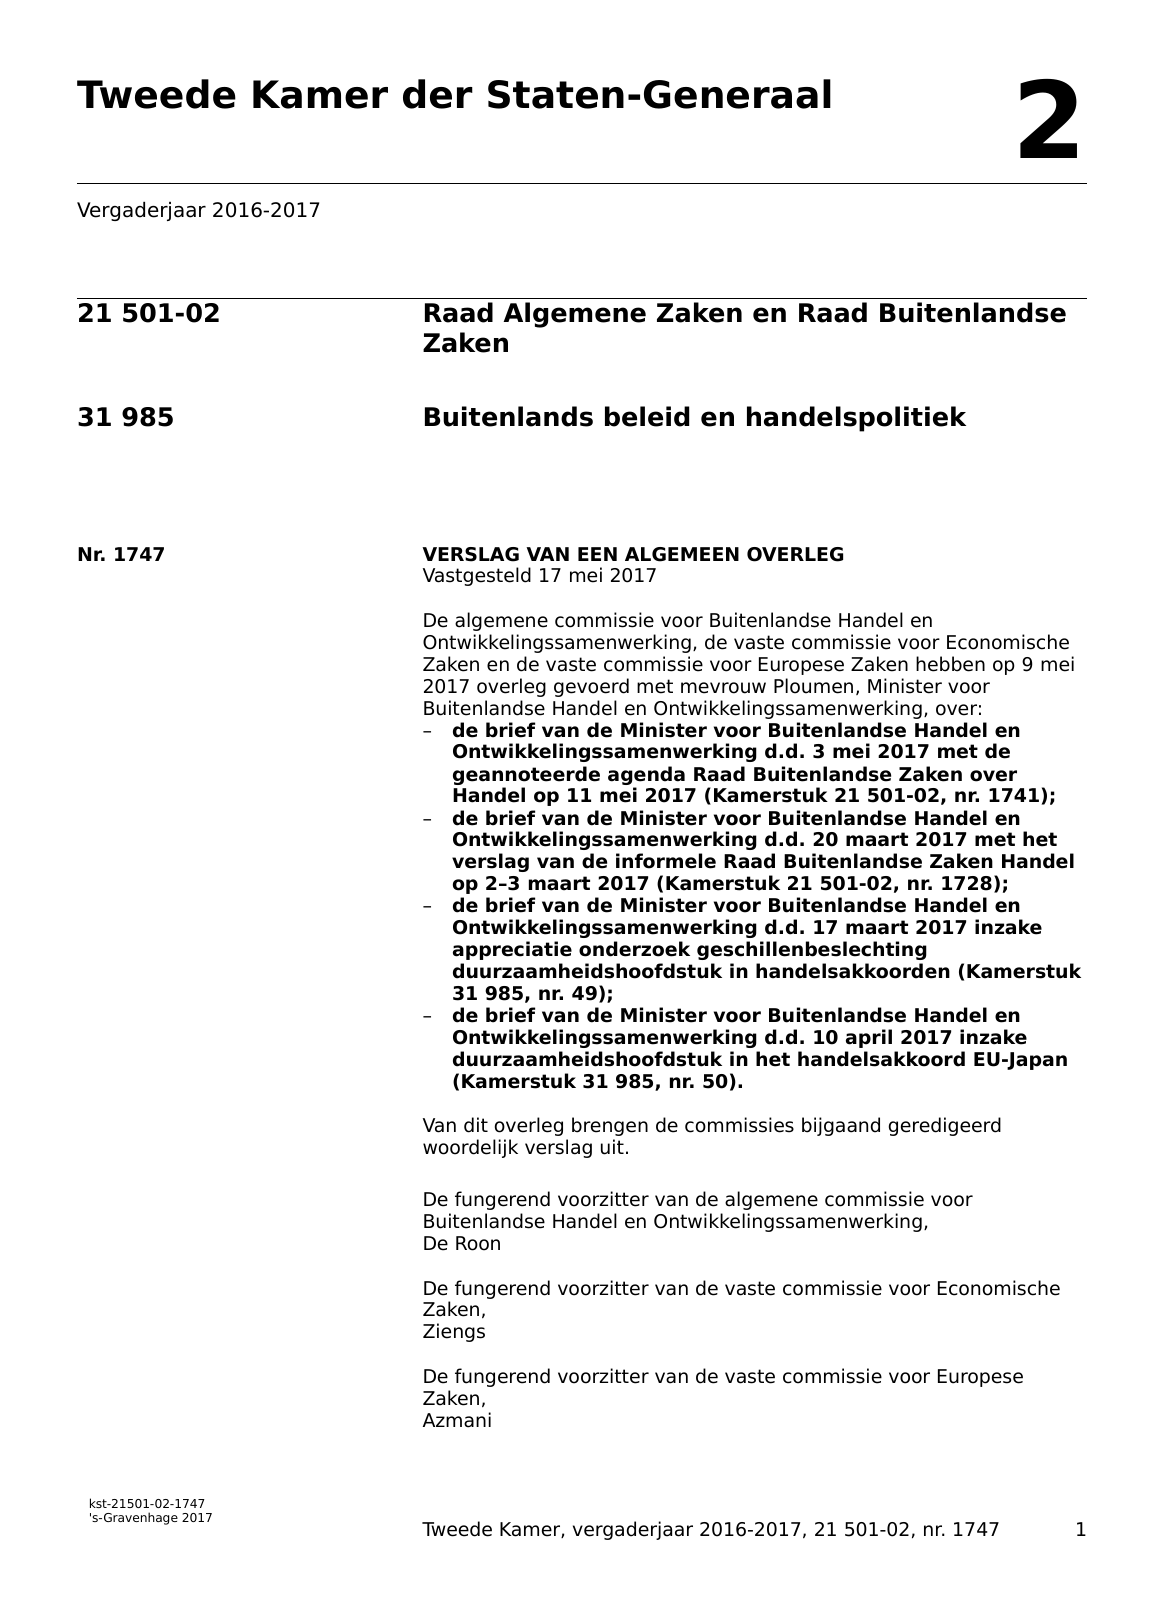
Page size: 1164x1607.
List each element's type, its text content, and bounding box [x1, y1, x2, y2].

text Vastgesteld 17 mei 2017 [422, 565, 1087, 587]
text De algemene commissie voor Buitenlandse Handel en Ontwikkelingssamenwerking, de vaste commissie voor Economische Zaken en de vaste commissie voor Europese Zaken hebben op 9 mei 2017 overleg gevoerd met mevrouw Ploumen, Minister voor Buitenlandse Handel en Ontwikkelingssamenwerking, over: [422, 609, 1087, 719]
text – de brief van de Minister voor Buitenlandse Handel en Ontwikkelingssamenwerking d.d. 10 april 2017 inzake duurzaamheidshoofdstuk in het handelsakkoord EU-Japan (Kamerstuk 31 985, nr. 50). [422, 1005, 1087, 1093]
text – de brief van de Minister voor Buitenlandse Handel en Ontwikkelingssamenwerking d.d. 17 maart 2017 inzake appreciatie onderzoek geschillenbeslechting duurzaamheidshoofdstuk in handelsakkoorden (Kamerstuk 31 985, nr. 49); [422, 895, 1087, 1005]
text – de brief van de Minister voor Buitenlandse Handel en Ontwikkelingssamenwerking d.d. 3 mei 2017 met de geannoteerde agenda Raad Buitenlandse Zaken over Handel op 11 mei 2017 (Kamerstuk 21 501-02, nr. 1741); [422, 719, 1087, 807]
text Van dit overleg brengen de commissies bijgaand geredigeerd woordelijk verslag uit. [422, 1115, 1087, 1159]
text kst-21501-02-1747 [88, 1497, 323, 1511]
text De fungerend voorzitter van de algemene commissie voor Buitenlandse Handel en Ontwikkelingssamenwerking, De Roon [422, 1189, 1087, 1255]
table_header Tweede Kamer der Staten-Generaal [77, 59, 886, 183]
text De fungerend voorzitter van de vaste commissie voor Europese Zaken, Azmani [422, 1366, 1087, 1431]
subtitle Nr. 1747 VERSLAG VAN EEN ALGEMEEN OVERLEG [77, 543, 1087, 565]
table_header 2 [886, 59, 1087, 183]
text De fungerend voorzitter van de vaste commissie voor Economische Zaken, Ziengs [422, 1277, 1087, 1343]
text 's-Gravenhage 2017 [88, 1511, 323, 1525]
table_cell Vergaderjaar 2016-2017 [77, 184, 1087, 298]
subtitle 31 985 Buitenlands beleid en handelspolitiek [77, 403, 1087, 432]
subtitle 21 501-02 Raad Algemene Zaken en Raad Buitenlandse Zaken [77, 299, 1087, 358]
text – de brief van de Minister voor Buitenlandse Handel en Ontwikkelingssamenwerking d.d. 20 maart 2017 met het verslag van de informele Raad Buitenlandse Zaken Handel op 2–3 maart 2017 (Kamerstuk 21 501-02, nr. 1728); [422, 807, 1087, 895]
